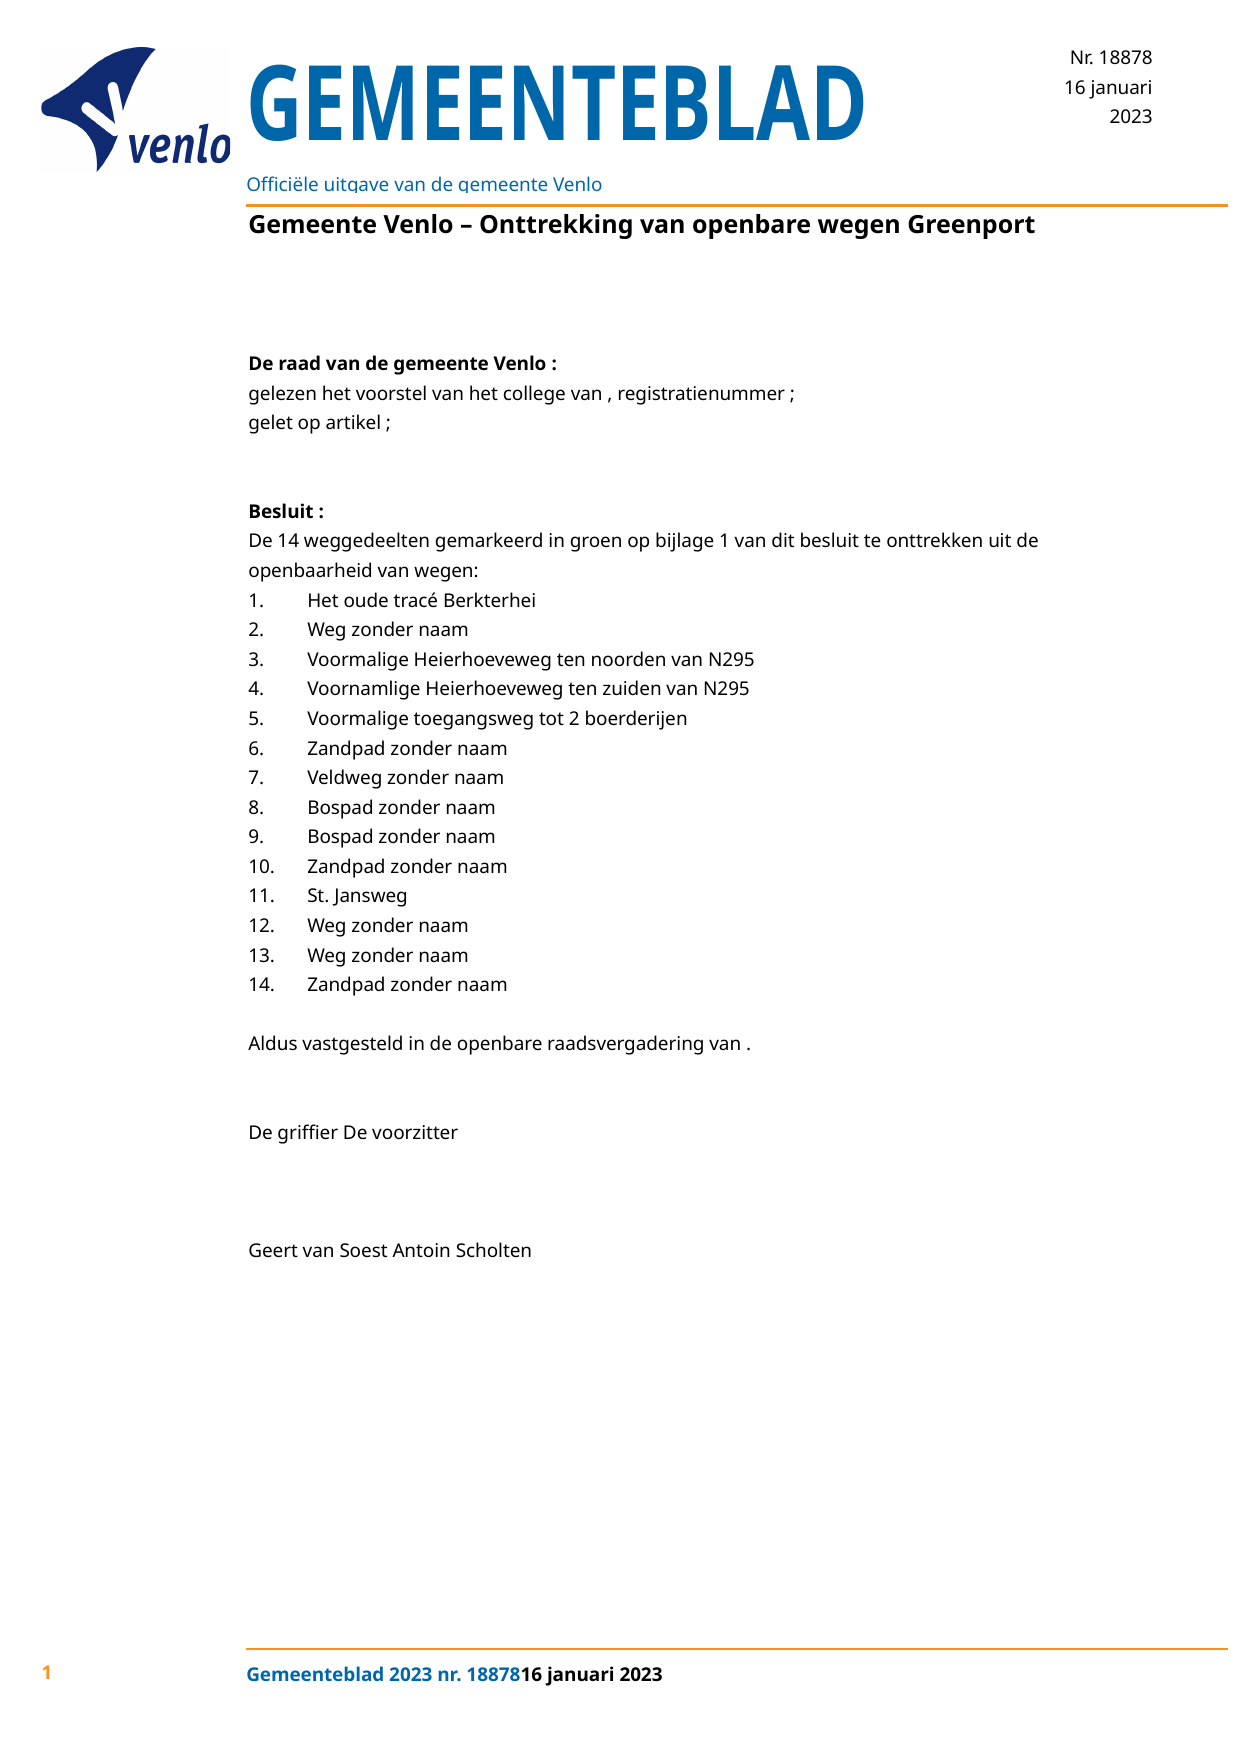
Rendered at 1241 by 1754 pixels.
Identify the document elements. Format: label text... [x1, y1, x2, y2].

list Voornamlige Heierhoeveweg ten zuiden van N295 [248, 676, 1152, 701]
list Weg zonder naam [248, 616, 1152, 642]
list St. Jansweg [248, 883, 1152, 908]
list Het oude tracé Berkterhei [248, 587, 1152, 613]
list Veldweg zonder naam [248, 764, 1152, 790]
text gelezen het voorstel van het college van , registratienummer ; [248, 380, 1152, 406]
picture [41, 47, 231, 172]
text Besluit : [248, 498, 1152, 524]
list Weg zonder naam [248, 942, 1152, 968]
text De griffier De voorzitter [248, 1119, 1152, 1145]
text Aldus vastgesteld in de openbare raadsvergadering van . [248, 1031, 1152, 1056]
text De 14 weggedeelten gemarkeerd in groen op bijlage 1 van dit besluit te onttrekken uit de openbaarheid van wegen: [248, 528, 1152, 583]
text De raad van de gemeente Venlo : [248, 350, 1152, 376]
text Gemeente Venlo – Onttrekking van openbare wegen Greenport [248, 207, 1152, 241]
list Zandpad zonder naam [248, 735, 1152, 761]
list Bospad zonder naam [248, 823, 1152, 849]
text gelet op artikel ; [248, 409, 1152, 435]
list Bospad zonder naam [248, 794, 1152, 820]
list Zandpad zonder naam [248, 971, 1152, 997]
list Voormalige Heierhoeveweg ten noorden van N295 [248, 646, 1152, 672]
text Geert van Soest Antoin Scholten [248, 1238, 1152, 1263]
list Zandpad zonder naam [248, 853, 1152, 879]
list Weg zonder naam [248, 912, 1152, 938]
list Voormalige toegangsweg tot 2 boerderijen [248, 705, 1152, 731]
